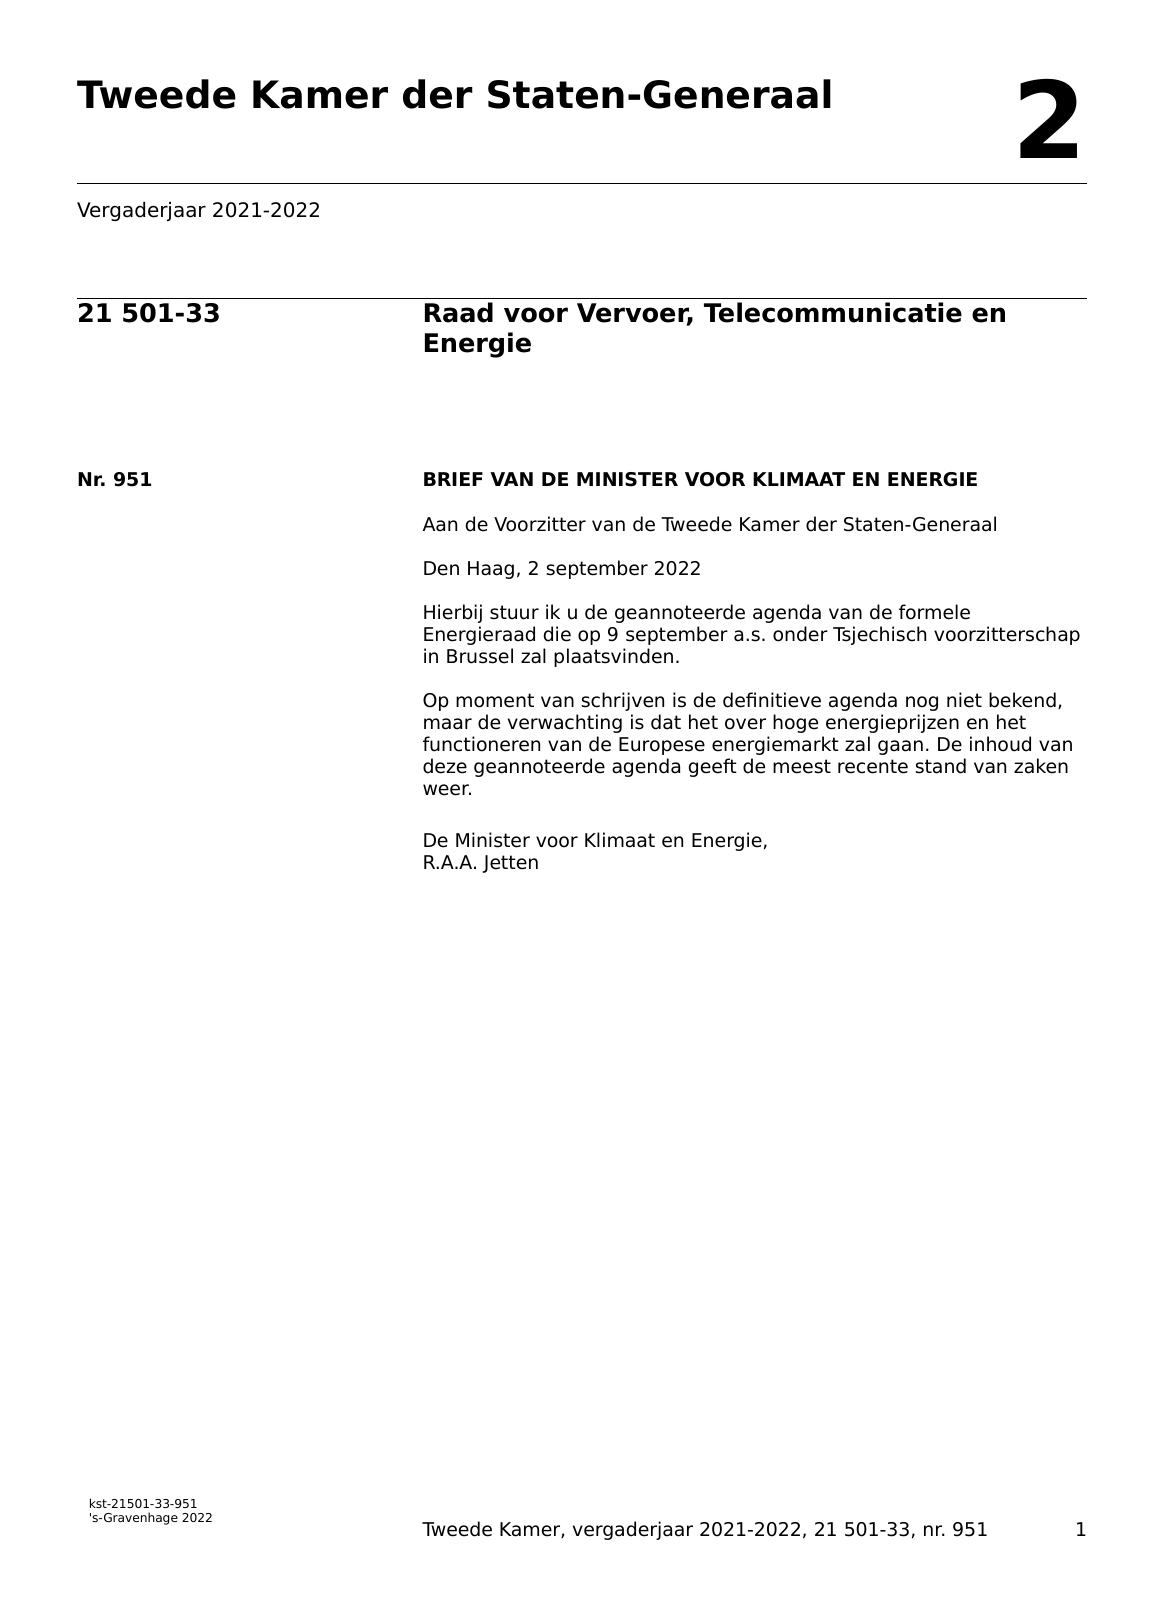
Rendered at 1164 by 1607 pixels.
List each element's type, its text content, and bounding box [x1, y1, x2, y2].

text Op moment van schrijven is de definitieve agenda nog niet bekend, maar de verwachting is dat het over hoge energieprijzen en het functioneren van de Europese energiemarkt zal gaan. De inhoud van deze geannoteerde agenda geeft de meest recente stand van zaken weer. [422, 690, 1087, 800]
text kst-21501-33-951 [88, 1497, 323, 1511]
text De Minister voor Klimaat en Energie, R.A.A. Jetten [422, 830, 1087, 874]
subtitle Nr. 951 BRIEF VAN DE MINISTER VOOR KLIMAAT EN ENERGIE [77, 469, 1087, 491]
text Den Haag, 2 september 2022 [422, 558, 1087, 580]
text 's-Gravenhage 2022 [88, 1511, 323, 1525]
table_header 2 [886, 59, 1087, 183]
text Hierbij stuur ik u de geannoteerde agenda van de formele Energieraad die op 9 september a.s. onder Tsjechisch voorzitterschap in Brussel zal plaatsvinden. [422, 602, 1087, 668]
table_header Tweede Kamer der Staten-Generaal [77, 59, 886, 183]
text Aan de Voorzitter van de Tweede Kamer der Staten-Generaal [422, 513, 1087, 536]
table_cell Vergaderjaar 2021-2022 [77, 184, 1087, 298]
subtitle 21 501-33 Raad voor Vervoer, Telecommunicatie en Energie [77, 299, 1087, 358]
